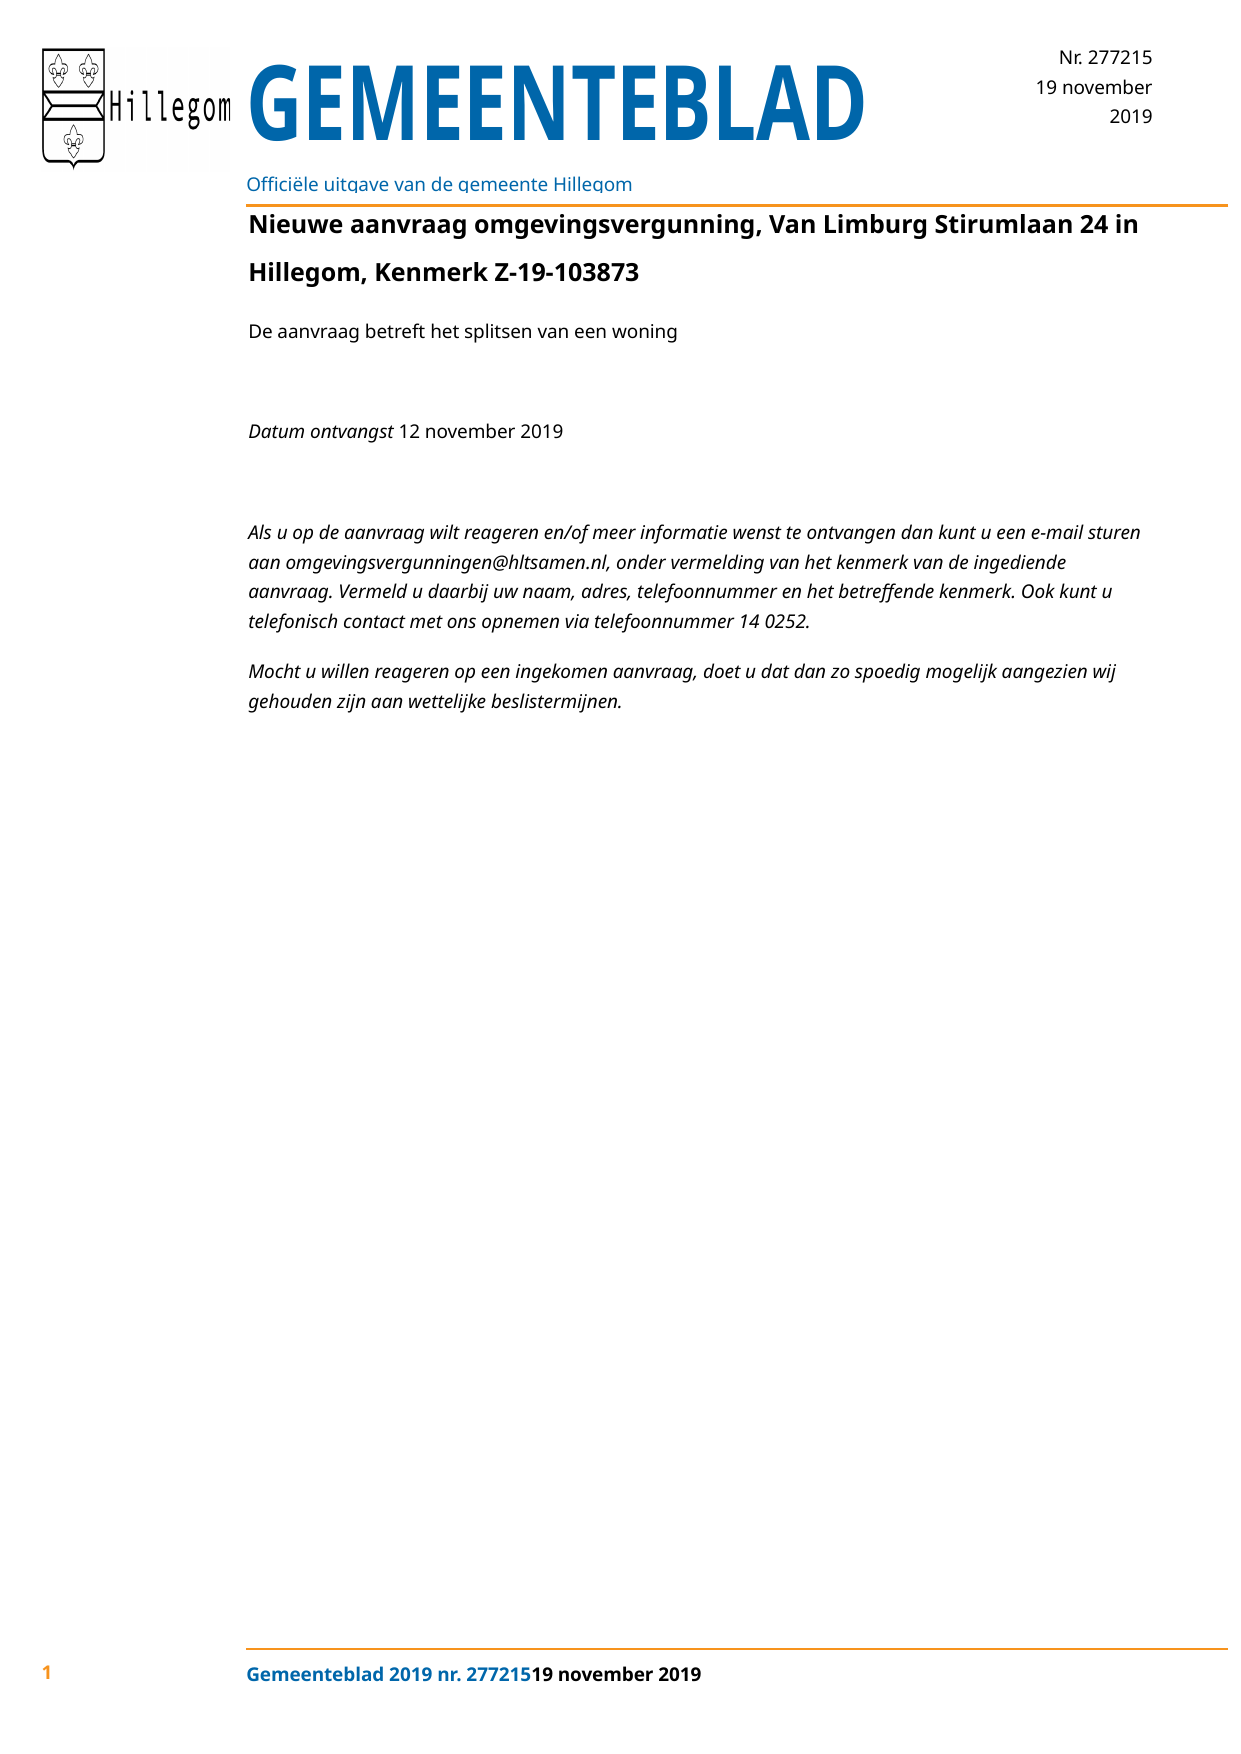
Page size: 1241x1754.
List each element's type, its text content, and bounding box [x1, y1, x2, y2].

picture [41, 47, 231, 172]
text Datum ontvangst 12 november 2019 [248, 419, 1152, 444]
text De aanvraag betreft het splitsen van een woning [248, 318, 1152, 344]
text Mocht u willen reageren op een ingekomen aanvraag, doet u dat dan zo spoedig mogelijk aangezien wij gehouden zijn aan wettelijke beslistermijnen. [248, 659, 1152, 714]
text Nieuwe aanvraag omgevingsvergunning, Van Limburg Stirumlaan 24 in Hillegom, Kenmerk Z-19-103873 [248, 207, 1152, 288]
text Als u op de aanvraag wilt reageren en/of meer informatie wenst te ontvangen dan kunt u een e-mail sturen aan omgevingsvergunningen@hltsamen.nl, onder vermelding van het kenmerk van de ingediende aanvraag. Vermeld u daarbij uw naam, adres, telefoonnummer en het betreffende kenmerk. Ook kunt u telefonisch contact met ons opnemen via telefoonnummer 14 0252. [248, 519, 1152, 634]
